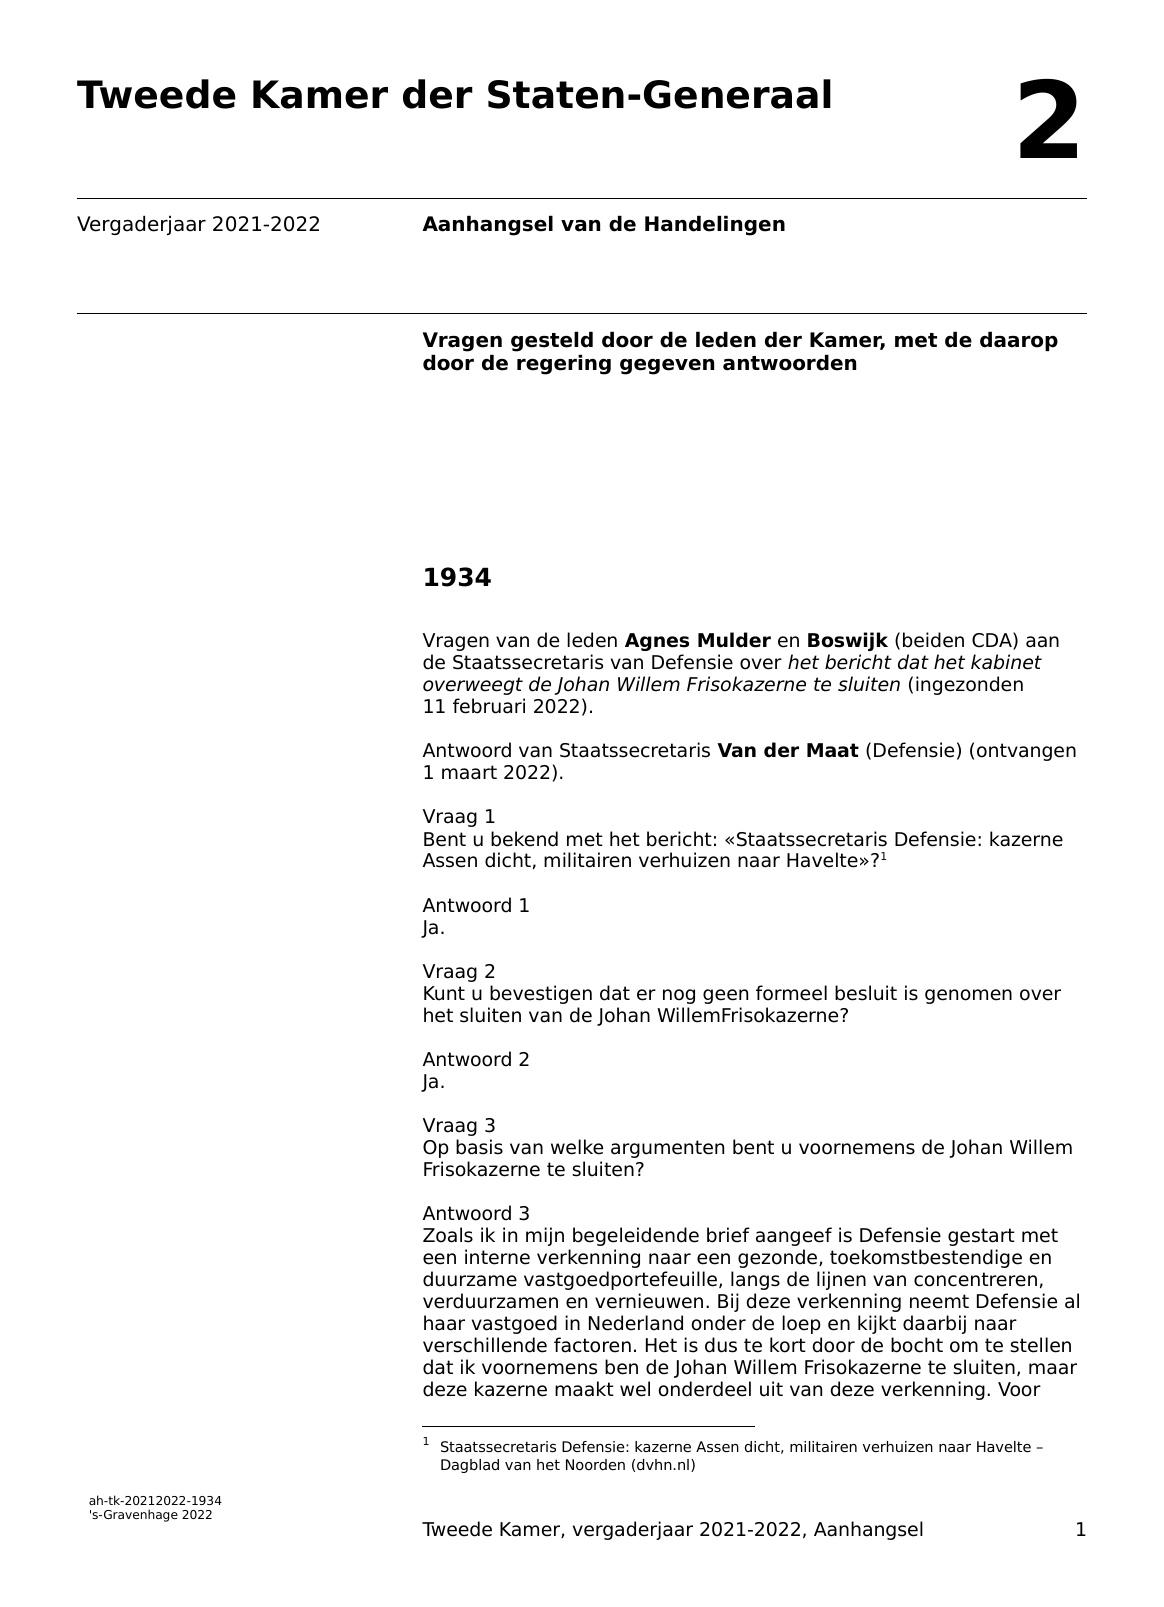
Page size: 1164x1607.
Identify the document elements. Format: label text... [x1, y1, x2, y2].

text Ja. [422, 917, 1087, 938]
text Antwoord 1 [422, 894, 1087, 917]
text 's-Gravenhage 2022 [88, 1508, 323, 1522]
text Vraag 1 [422, 806, 1087, 828]
table_cell Aanhangsel van de Handelingen [422, 199, 1087, 313]
text Bent u bekend met het bericht: «Staatssecretaris Defensie: kazerne Assen dicht, militairen verhuizen naar Havelte»? [422, 828, 1087, 872]
text Vraag 2 [422, 961, 1087, 983]
text Vraag 3 [422, 1115, 1087, 1137]
text ah-tk-20212022-1934 [88, 1494, 323, 1508]
table_cell Vergaderjaar 2021-2022 [77, 199, 422, 313]
text Kunt u bevestigen dat er nog geen formeel besluit is genomen over het sluiten van de Johan WillemFrisokazerne? [422, 983, 1087, 1027]
text Ja. [422, 1071, 1087, 1093]
table_cell [77, 314, 422, 375]
text Antwoord 3 [422, 1203, 1087, 1225]
text 1934 [422, 563, 1087, 592]
table_header Tweede Kamer der Staten-Generaal [77, 59, 886, 198]
text Op basis van welke argumenten bent u voornemens de Johan Willem Frisokazerne te sluiten? [422, 1137, 1087, 1181]
text Staatssecretaris Defensie: kazerne Assen dicht, militairen verhuizen naar Havelte – Dagblad van het Noorden (dvhn.nl) [422, 1435, 1087, 1474]
text Vragen van de leden Agnes Mulder en Boswijk (beiden CDA) aan de Staatssecretaris van Defensie over het bericht dat het kabinet overweegt de Johan Willem Frisokazerne te sluiten (ingezonden 11 februari 2022). [422, 630, 1087, 718]
text Antwoord 2 [422, 1049, 1087, 1071]
text Antwoord van Staatssecretaris Van der Maat (Defensie) (ontvangen 1 maart 2022). [422, 740, 1087, 784]
table_cell Vragen gesteld door de leden der Kamer, met de daarop door de regering gegeven antwoorden [422, 314, 1087, 375]
table_header 2 [886, 59, 1087, 198]
text Zoals ik in mijn begeleidende brief aangeef is Defensie gestart met een interne verkenning naar een gezonde, toekomstbestendige en duurzame vastgoedportefeuille, langs de lijnen van concentreren, verduurzamen en vernieuwen. Bij deze verkenning neemt Defensie al haar vastgoed in Nederland onder de loep en kijkt daarbij naar verschillende factoren. Het is dus te kort door de bocht om te stellen dat ik voornemens ben de Johan Willem Frisokazerne te sluiten, maar deze kazerne maakt wel onderdeel uit van deze verkenning. Voor [422, 1225, 1087, 1401]
